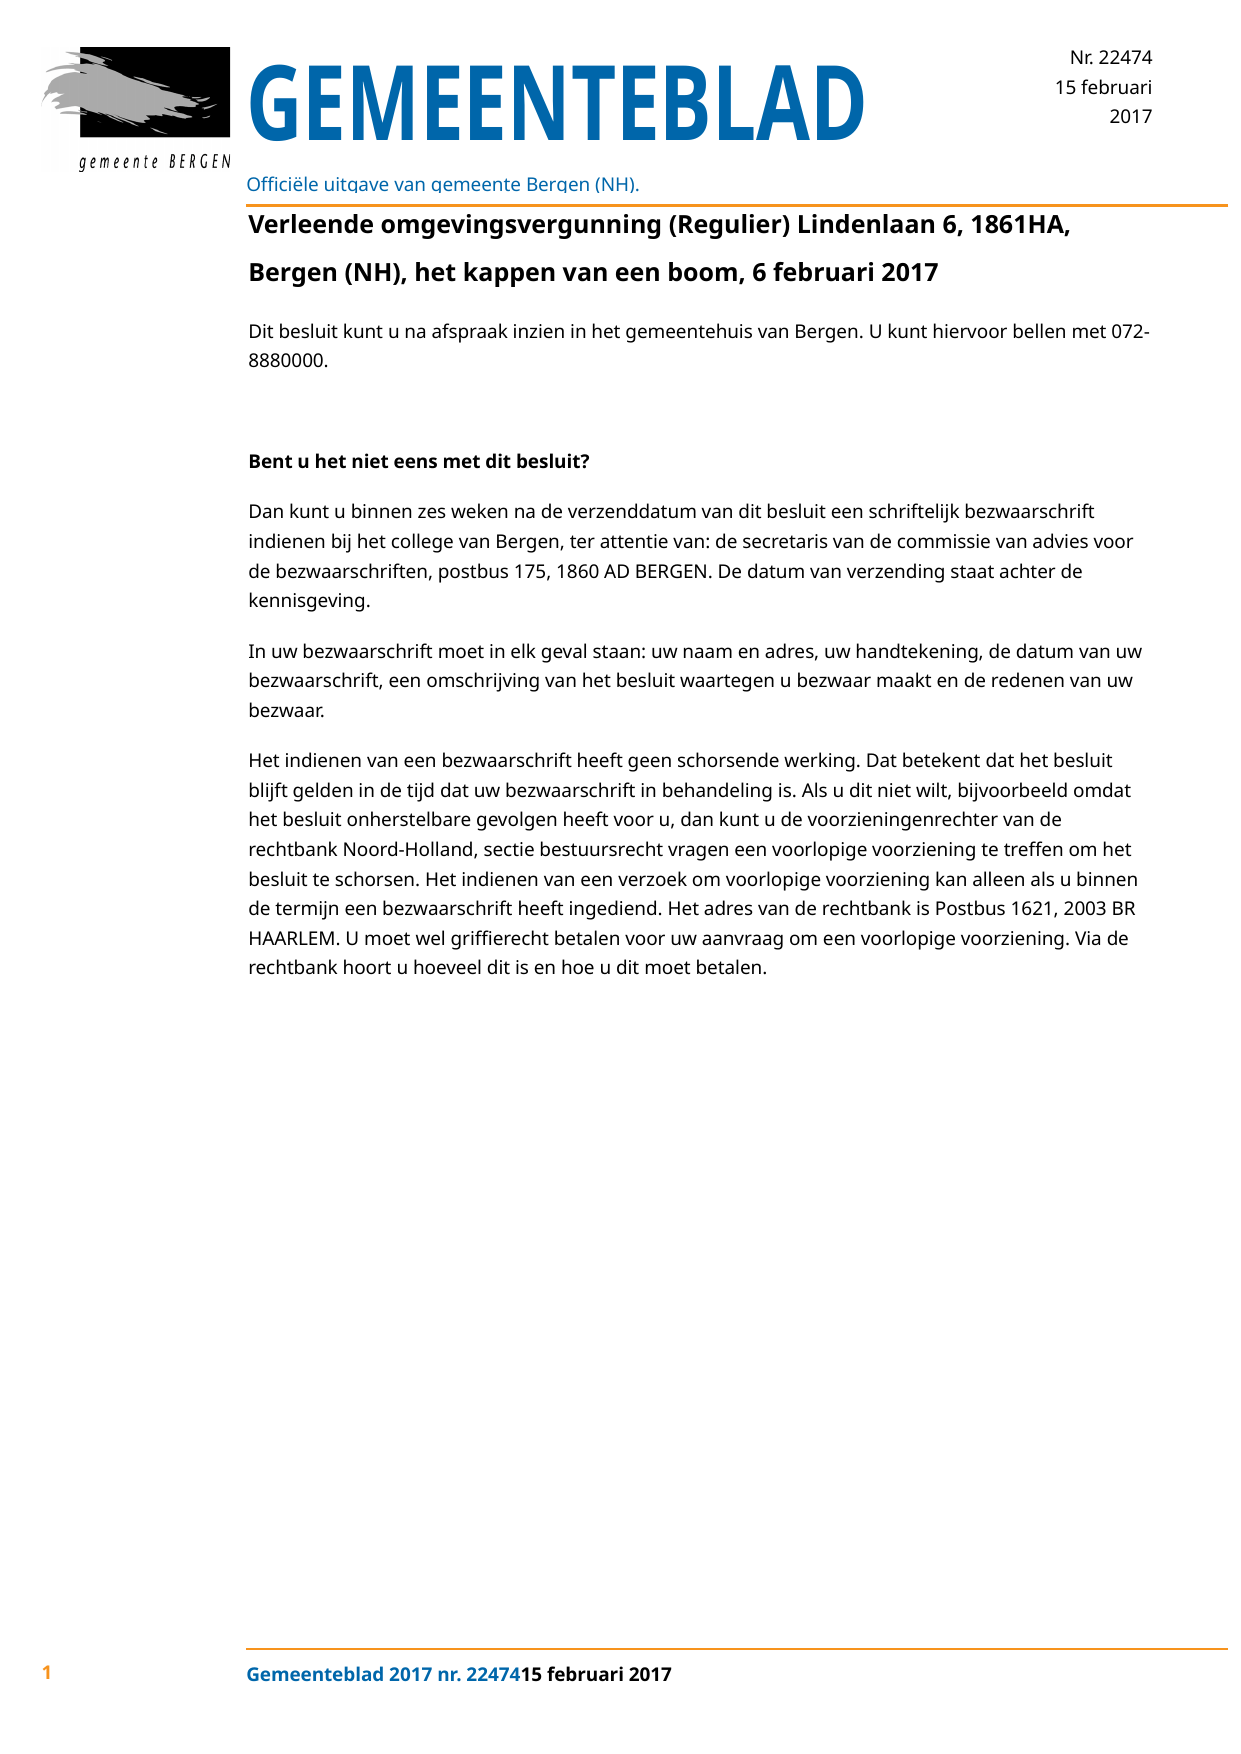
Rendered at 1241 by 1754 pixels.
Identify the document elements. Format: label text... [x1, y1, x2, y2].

text Bent u het niet eens met dit besluit? [248, 448, 1152, 474]
text Dit besluit kunt u na afspraak inzien in het gemeentehuis van Bergen. U kunt hiervoor bellen met 072-8880000. [248, 318, 1152, 373]
text In uw bezwaarschrift moet in elk geval staan: uw naam en adres, uw handtekening, de datum van uw bezwaarschrift, een omschrijving van het besluit waartegen u bezwaar maakt en de redenen van uw bezwaar. [248, 638, 1152, 723]
picture [41, 47, 231, 172]
text Verleende omgevingsvergunning (Regulier) Lindenlaan 6, 1861HA, Bergen (NH), het kappen van een boom, 6 februari 2017 [248, 207, 1152, 288]
text Het indienen van een bezwaarschrift heeft geen schorsende werking. Dat betekent dat het besluit blijft gelden in de tijd dat uw bezwaarschrift in behandeling is. Als u dit niet wilt, bijvoorbeeld omdat het besluit onherstelbare gevolgen heeft voor u, dan kunt u de voorzieningenrechter van de rechtbank Noord-Holland, sectie bestuursrecht vragen een voorlopige voorziening te treffen om het besluit te schorsen. Het indienen van een verzoek om voorlopige voorziening kan alleen als u binnen de termijn een bezwaarschrift heeft ingediend. Het adres van de rechtbank is Postbus 1621, 2003 BR HAARLEM. U moet wel griffierecht betalen voor uw aanvraag om een voorlopige voorziening. Via de rechtbank hoort u hoeveel dit is en hoe u dit moet betalen. [248, 747, 1152, 980]
text Dan kunt u binnen zes weken na de verzenddatum van dit besluit een schriftelijk bezwaarschrift indienen bij het college van Bergen, ter attentie van: de secretaris van de commissie van advies voor de bezwaarschriften, postbus 175, 1860 AD BERGEN. De datum van verzending staat achter de kennisgeving. [248, 499, 1152, 613]
